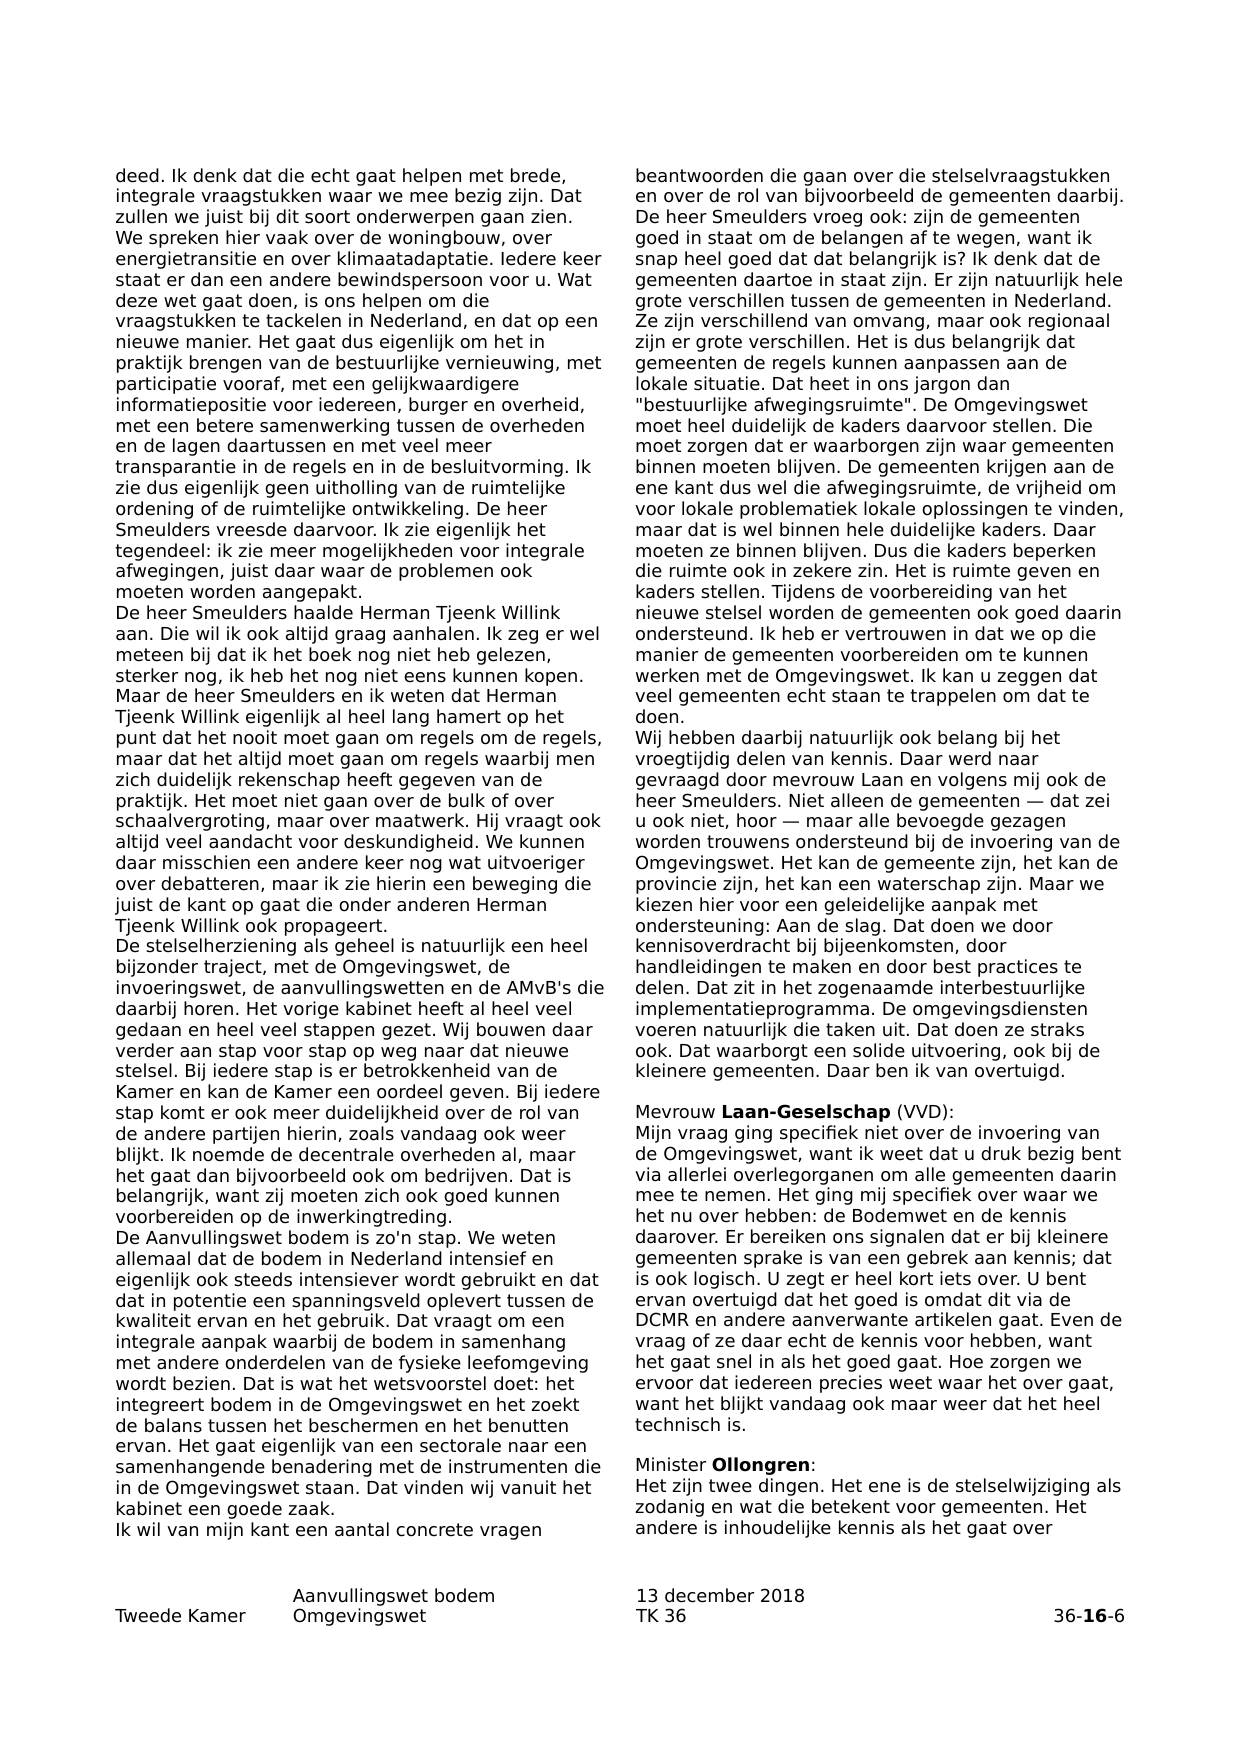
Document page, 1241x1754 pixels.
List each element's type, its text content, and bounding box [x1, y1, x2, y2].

text Het zijn twee dingen. Het ene is de stelselwijziging als zodanig en wat die betekent voor gemeenten. Het andere is inhoudelijke kennis als het gaat over [635, 1476, 1125, 1538]
text De Aanvullingswet bodem is zo'n stap. We weten allemaal dat de bodem in Nederland intensief en eigenlijk ook steeds intensiever wordt gebruikt en dat dat in potentie een spanningsveld oplevert tussen de kwaliteit ervan en het gebruik. Dat vraagt om een integrale aanpak waarbij de bodem in samenhang met andere onderdelen van de fysieke leefomgeving wordt bezien. Dat is wat het wetsvoorstel doet: het integreert bodem in de Omgevingswet en het zoekt de balans tussen het beschermen en het benutten ervan. Het gaat eigenlijk van een sectorale naar een samenhangende benadering met de instrumenten die in de Omgevingswet staan. Dat vinden wij vanuit het kabinet een goede zaak. [115, 1228, 605, 1519]
text Minister Ollongren: [635, 1455, 1125, 1476]
text De heer Smeulders haalde Herman Tjeenk Willink aan. Die wil ik ook altijd graag aanhalen. Ik zeg er wel meteen bij dat ik het boek nog niet heb gelezen, sterker nog, ik heb het nog niet eens kunnen kopen. Maar de heer Smeulders en ik weten dat Herman Tjeenk Willink eigenlijk al heel lang hamert op het punt dat het nooit moet gaan om regels om de regels, maar dat het altijd moet gaan om regels waarbij men zich duidelijk rekenschap heeft gegeven van de praktijk. Het moet niet gaan over de bulk of over schaalvergroting, maar over maatwerk. Hij vraagt ook altijd veel aandacht voor deskundigheid. We kunnen daar misschien een andere keer nog wat uitvoeriger over debatteren, maar ik zie hierin een beweging die juist de kant op gaat die onder anderen Herman Tjeenk Willink ook propageert. [115, 603, 605, 936]
text Wij hebben daarbij natuurlijk ook belang bij het vroegtijdig delen van kennis. Daar werd naar gevraagd door mevrouw Laan en volgens mij ook de heer Smeulders. Niet alleen de gemeenten — dat zei u ook niet, hoor — maar alle bevoegde gezagen worden trouwens ondersteund bij de invoering van de Omgevingswet. Het kan de gemeente zijn, het kan de provincie zijn, het kan een waterschap zijn. Maar we kiezen hier voor een geleidelijke aanpak met ondersteuning: Aan de slag. Dat doen we door kennisoverdracht bij bijeenkomsten, door handleidingen te maken en door best practices te delen. Dat zit in het zogenaamde interbestuurlijke implementatieprogramma. De omgevingsdiensten voeren natuurlijk die taken uit. Dat doen ze straks ook. Dat waarborgt een solide uitvoering, ook bij de kleinere gemeenten. Daar ben ik van overtuigd. [635, 728, 1125, 1082]
text Mijn vraag ging specifiek niet over de invoering van de Omgevingswet, want ik weet dat u druk bezig bent via allerlei overlegorganen om alle gemeenten daarin mee te nemen. Het ging mij specifiek over waar we het nu over hebben: de Bodemwet en de kennis daarover. Er bereiken ons signalen dat er bij kleinere gemeenten sprake is van een gebrek aan kennis; dat is ook logisch. U zegt er heel kort iets over. U bent ervan overtuigd dat het goed is omdat dit via de DCMR en andere aanverwante artikelen gaat. Even de vraag of ze daar echt de kennis voor hebben, want het gaat snel in als het goed gaat. Hoe zorgen we ervoor dat iedereen precies weet waar het over gaat, want het blijkt vandaag ook maar weer dat het heel technisch is. [635, 1123, 1125, 1435]
text deed. Ik denk dat die echt gaat helpen met brede, integrale vraagstukken waar we mee bezig zijn. Dat zullen we juist bij dit soort onderwerpen gaan zien. We spreken hier vaak over de woningbouw, over energietransitie en over klimaatadaptatie. Iedere keer staat er dan een andere bewindspersoon voor u. Wat deze wet gaat doen, is ons helpen om die vraagstukken te tackelen in Nederland, en dat op een nieuwe manier. Het gaat dus eigenlijk om het in praktijk brengen van de bestuurlijke vernieuwing, met participatie vooraf, met een gelijkwaardigere informatiepositie voor iedereen, burger en overheid, met een betere samenwerking tussen de overheden en de lagen daartussen en met veel meer transparantie in de regels en in de besluitvorming. Ik zie dus eigenlijk geen uitholling van de ruimtelijke ordening of de ruimtelijke ontwikkeling. De heer Smeulders vreesde daarvoor. Ik zie eigenlijk het tegendeel: ik zie meer mogelijkheden voor integrale afwegingen, juist daar waar de problemen ook moeten worden aangepakt. [115, 165, 605, 603]
text Ik wil van mijn kant een aantal concrete vragen [115, 1519, 605, 1540]
text Mevrouw Laan-Geselschap (VVD): [635, 1102, 1125, 1123]
text beantwoorden die gaan over die stelselvraagstukken en over de rol van bijvoorbeeld de gemeenten daarbij. De heer Smeulders vroeg ook: zijn de gemeenten goed in staat om de belangen af te wegen, want ik snap heel goed dat dat belangrijk is? Ik denk dat de gemeenten daartoe in staat zijn. Er zijn natuurlijk hele grote verschillen tussen de gemeenten in Nederland. Ze zijn verschillend van omvang, maar ook regionaal zijn er grote verschillen. Het is dus belangrijk dat gemeenten de regels kunnen aanpassen aan de lokale situatie. Dat heet in ons jargon dan "bestuurlijke afwegingsruimte". De Omgevingswet moet heel duidelijk de kaders daarvoor stellen. Die moet zorgen dat er waarborgen zijn waar gemeenten binnen moeten blijven. De gemeenten krijgen aan de ene kant dus wel die afwegingsruimte, de vrijheid om voor lokale problematiek lokale oplossingen te vinden, maar dat is wel binnen hele duidelijke kaders. Daar moeten ze binnen blijven. Dus die kaders beperken die ruimte ook in zekere zin. Het is ruimte geven en kaders stellen. Tijdens de voorbereiding van het nieuwe stelsel worden de gemeenten ook goed daarin ondersteund. Ik heb er vertrouwen in dat we op die manier de gemeenten voorbereiden om te kunnen werken met de Omgevingswet. Ik kan u zeggen dat veel gemeenten echt staan te trappelen om dat te doen. [635, 165, 1125, 728]
text De stelselherziening als geheel is natuurlijk een heel bijzonder traject, met de Omgevingswet, de invoeringswet, de aanvullingswetten en de AMvB's die daarbij horen. Het vorige kabinet heeft al heel veel gedaan en heel veel stappen gezet. Wij bouwen daar verder aan stap voor stap op weg naar dat nieuwe stelsel. Bij iedere stap is er betrokkenheid van de Kamer en kan de Kamer een oordeel geven. Bij iedere stap komt er ook meer duidelijkheid over de rol van de andere partijen hierin, zoals vandaag ook weer blijkt. Ik noemde de decentrale overheden al, maar het gaat dan bijvoorbeeld ook om bedrijven. Dat is belangrijk, want zij moeten zich ook goed kunnen voorbereiden op de inwerkingtreding. [115, 936, 605, 1228]
